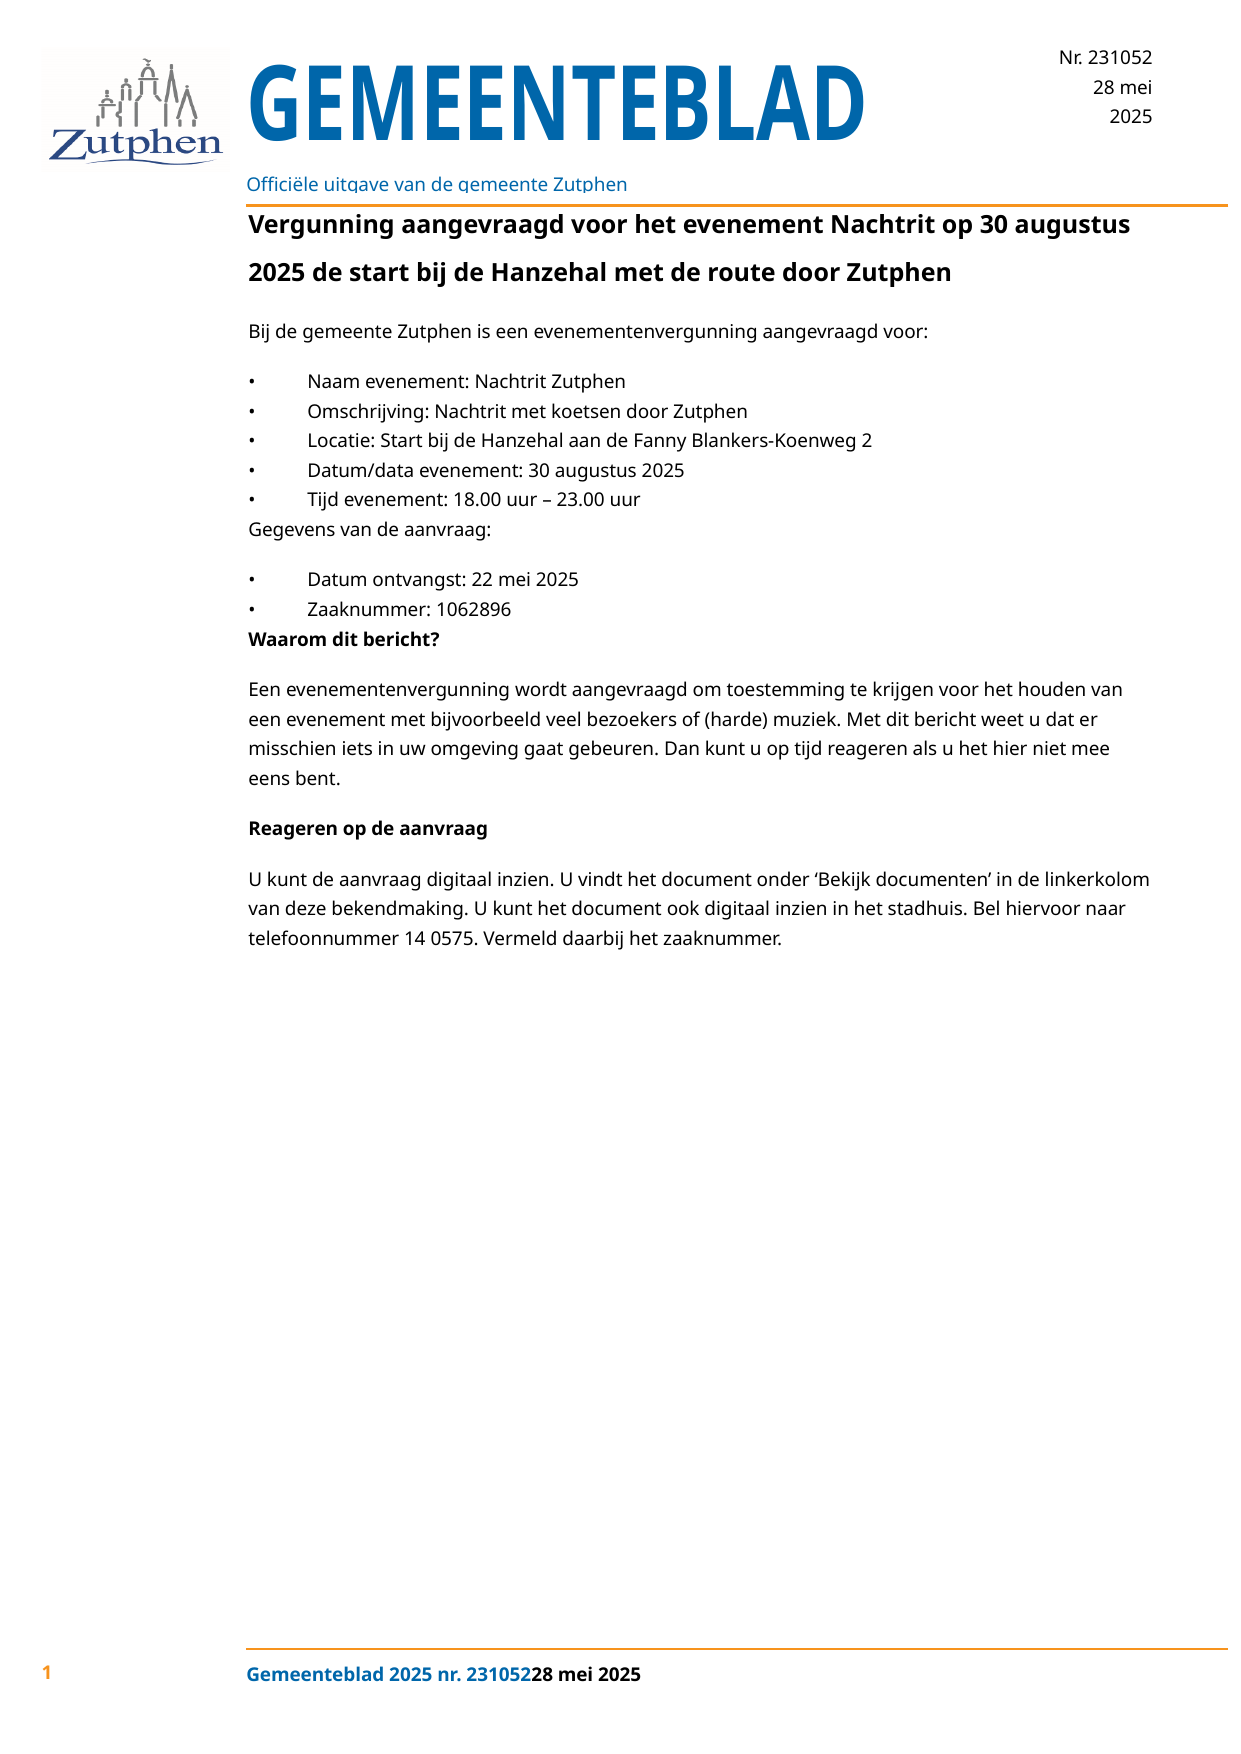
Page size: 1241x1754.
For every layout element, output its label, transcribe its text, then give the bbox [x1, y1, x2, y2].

list Tijd evenement: 18.00 uur – 23.00 uur [248, 487, 1152, 512]
text U kunt de aanvraag digitaal inzien. U vindt het document onder ‘Bekijk documenten’ in de linkerkolom van deze bekendmaking. U kunt het document ook digitaal inzien in het stadhuis. Bel hiervoor naar telefoonnummer 14 0575. Vermeld daarbij het zaaknummer. [248, 866, 1152, 951]
list Naam evenement: Nachtrit Zutphen [248, 368, 1152, 394]
text Waarom dit bericht? [248, 626, 1152, 652]
list Zaaknummer: 1062896 [248, 596, 1152, 622]
text Bij de gemeente Zutphen is een evenementenvergunning aangevraagd voor: [248, 318, 1152, 344]
picture [41, 47, 231, 172]
text Een evenementenvergunning wordt aangevraagd om toestemming te krijgen voor het houden van een evenement met bijvoorbeeld veel bezoekers of (harde) muziek. Met dit bericht weet u dat er misschien iets in uw omgeving gaat gebeuren. Dan kunt u op tijd reageren als u het hier niet mee eens bent. [248, 676, 1152, 791]
list Datum/data evenement: 30 augustus 2025 [248, 457, 1152, 483]
list Omschrijving: Nachtrit met koetsen door Zutphen [248, 398, 1152, 424]
list Locatie: Start bij de Hanzehal aan de Fanny Blankers-Koenweg 2 [248, 427, 1152, 453]
text Reageren op de aanvraag [248, 815, 1152, 841]
text Vergunning aangevraagd voor het evenement Nachtrit op 30 augustus 2025 de start bij de Hanzehal met de route door Zutphen [248, 207, 1152, 288]
text Gegevens van de aanvraag: [248, 516, 1152, 542]
list Datum ontvangst: 22 mei 2025 [248, 567, 1152, 592]
